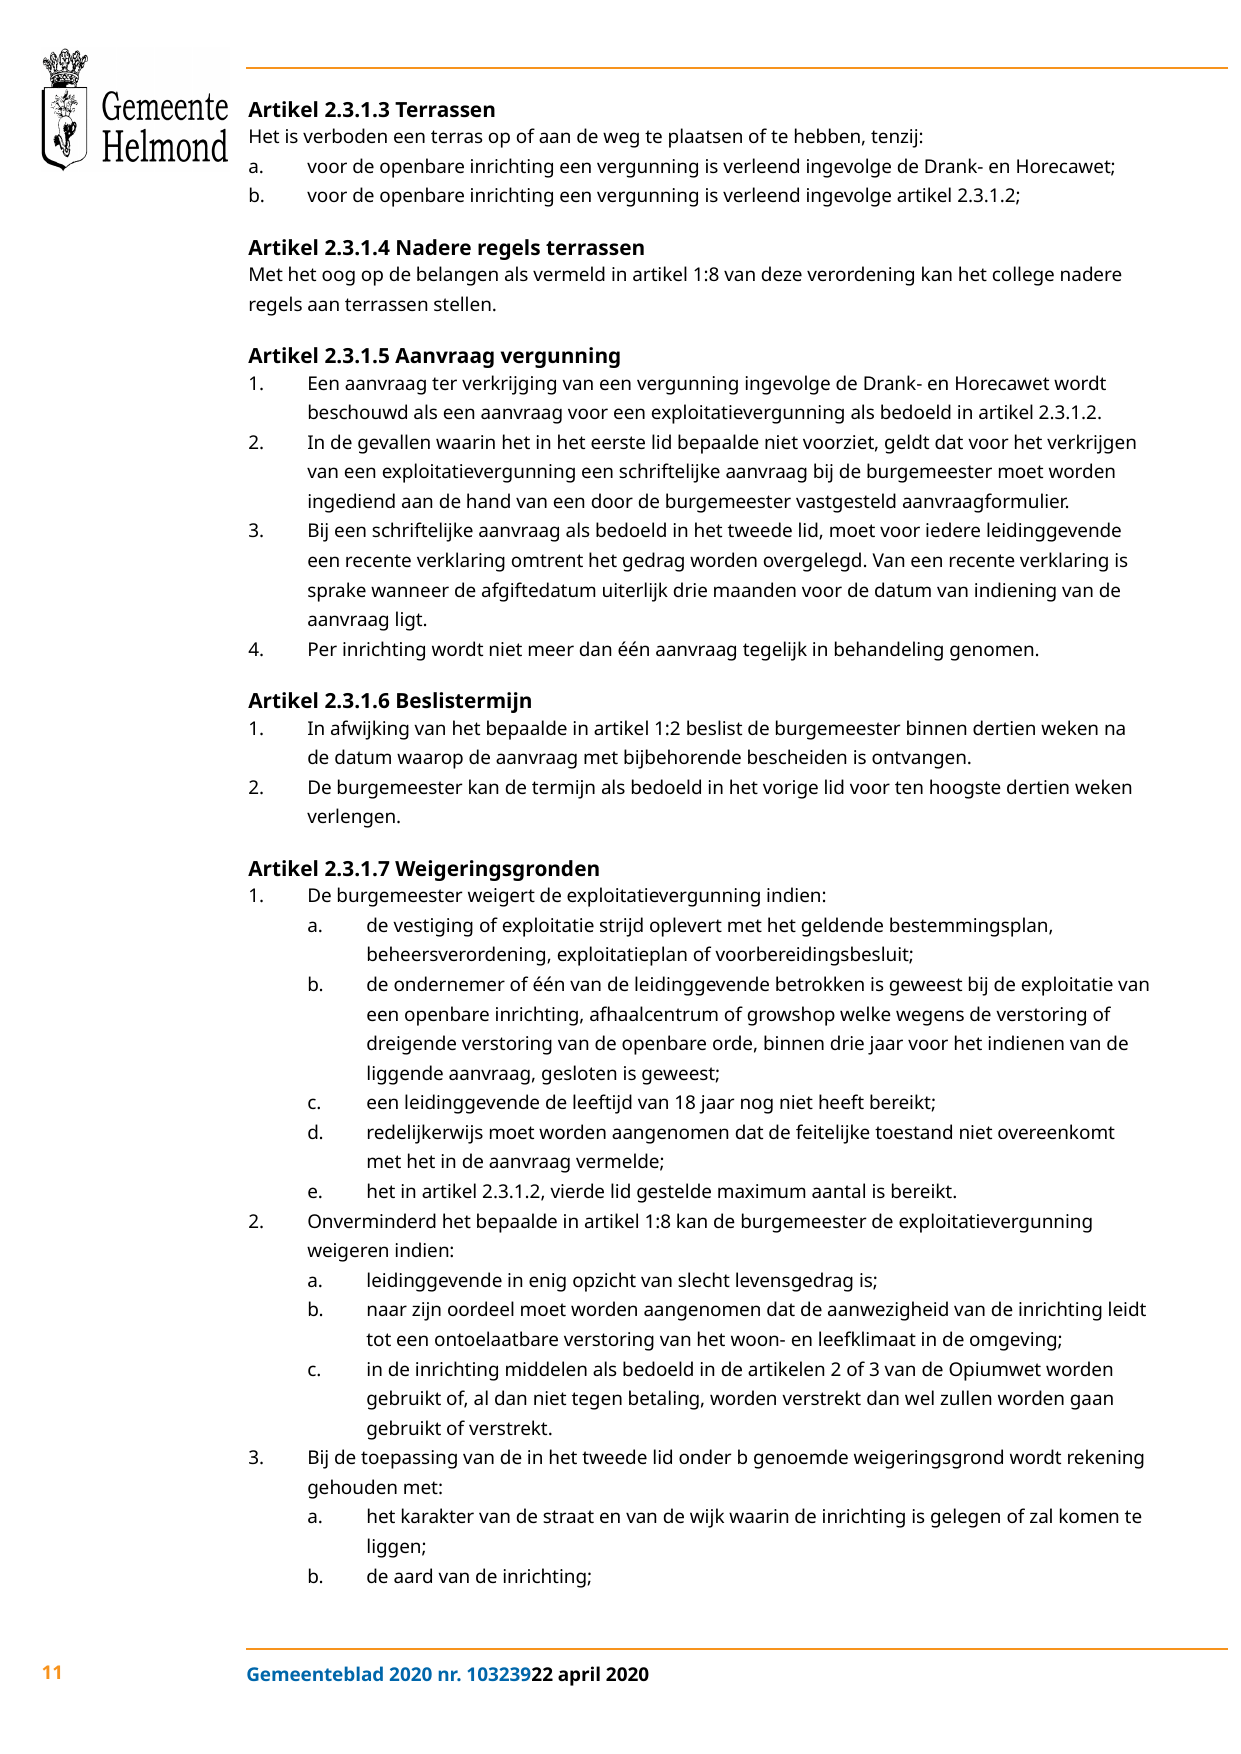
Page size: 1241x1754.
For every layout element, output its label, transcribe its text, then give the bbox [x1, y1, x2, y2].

list naar zijn oordeel moet worden aangenomen dat de aanwezigheid van de inrichting leidt tot een ontoelaatbare verstoring van het woon- en leefklimaat in de omgeving; [307, 1297, 1152, 1352]
list voor de openbare inrichting een vergunning is verleend ingevolge artikel 2.3.1.2; [248, 182, 1152, 208]
list Bij de toepassing van de in het tweede lid onder b genoemde weigeringsgrond wordt rekening gehouden met: [248, 1444, 1152, 1500]
list redelijkerwijs moet worden aangenomen dat de feitelijke toestand niet overeenkomt met het in de aanvraag vermelde; [307, 1119, 1152, 1174]
text Artikel 2.3.1.5 Aanvraag vergunning [248, 341, 1152, 370]
list de aard van de inrichting; [307, 1563, 1152, 1588]
text Artikel 2.3.1.4 Nadere regels terrassen [248, 233, 1152, 261]
text Artikel 2.3.1.3 Terrassen [248, 95, 1152, 123]
list leidinggevende in enig opzicht van slecht levensgedrag is; [307, 1267, 1152, 1293]
list de ondernemer of één van de leidinggevende betrokken is geweest bij de exploitatie van een openbare inrichting, afhaalcentrum of growshop welke wegens de verstoring of dreigende verstoring van de openbare orde, binnen drie jaar voor het indienen van de liggende aanvraag, gesloten is geweest; [307, 971, 1152, 1086]
list de vestiging of exploitatie strijd oplevert met het geldende bestemmingsplan, beheersverordening, exploitatieplan of voorbereidingsbesluit; [307, 912, 1152, 967]
list De burgemeester weigert de exploitatievergunning indien: [248, 882, 1152, 908]
list In afwijking van het bepaalde in artikel 1:2 beslist de burgemeester binnen dertien weken na de datum waarop de aanvraag met bijbehorende bescheiden is ontvangen. [248, 715, 1152, 770]
list Bij een schriftelijke aanvraag als bedoeld in het tweede lid, moet voor iedere leidinggevende een recente verklaring omtrent het gedrag worden overgelegd. Van een recente verklaring is sprake wanneer de afgiftedatum uiterlijk drie maanden voor de datum van indiening van de aanvraag ligt. [248, 518, 1152, 632]
list het karakter van de straat en van de wijk waarin de inrichting is gelegen of zal komen te liggen; [307, 1504, 1152, 1559]
text Artikel 2.3.1.7 Weigeringsgronden [248, 854, 1152, 882]
text Artikel 2.3.1.6 Beslistermijn [248, 686, 1152, 715]
list Per inrichting wordt niet meer dan één aanvraag tegelijk in behandeling genomen. [248, 636, 1152, 662]
list De burgemeester kan de termijn als bedoeld in het vorige lid voor ten hoogste dertien weken verlengen. [248, 774, 1152, 829]
text Met het oog op de belangen als vermeld in artikel 1:8 van deze verordening kan het college nadere regels aan terrassen stellen. [248, 261, 1152, 317]
picture [41, 47, 231, 172]
text Het is verboden een terras op of aan de weg te plaatsen of te hebben, tenzij: [248, 123, 1152, 149]
list in de inrichting middelen als bedoeld in de artikelen 2 of 3 van de Opiumwet worden gebruikt of, al dan niet tegen betaling, worden verstrekt dan wel zullen worden gaan gebruikt of verstrekt. [307, 1356, 1152, 1441]
list Onverminderd het bepaalde in artikel 1:8 kan de burgemeester de exploitatievergunning weigeren indien: [248, 1208, 1152, 1263]
list het in artikel 2.3.1.2, vierde lid gestelde maximum aantal is bereikt. [307, 1178, 1152, 1204]
list een leidinggevende de leeftijd van 18 jaar nog niet heeft bereikt; [307, 1089, 1152, 1115]
list In de gevallen waarin het in het eerste lid bepaalde niet voorziet, geldt dat voor het verkrijgen van een exploitatievergunning een schriftelijke aanvraag bij de burgemeester moet worden ingediend aan de hand van een door de burgemeester vastgesteld aanvraagformulier. [248, 429, 1152, 514]
list voor de openbare inrichting een vergunning is verleend ingevolge de Drank- en Horecawet; [248, 153, 1152, 178]
list Een aanvraag ter verkrijging van een vergunning ingevolge de Drank- en Horecawet wordt beschouwd als een aanvraag voor een exploitatievergunning als bedoeld in artikel 2.3.1.2. [248, 370, 1152, 425]
